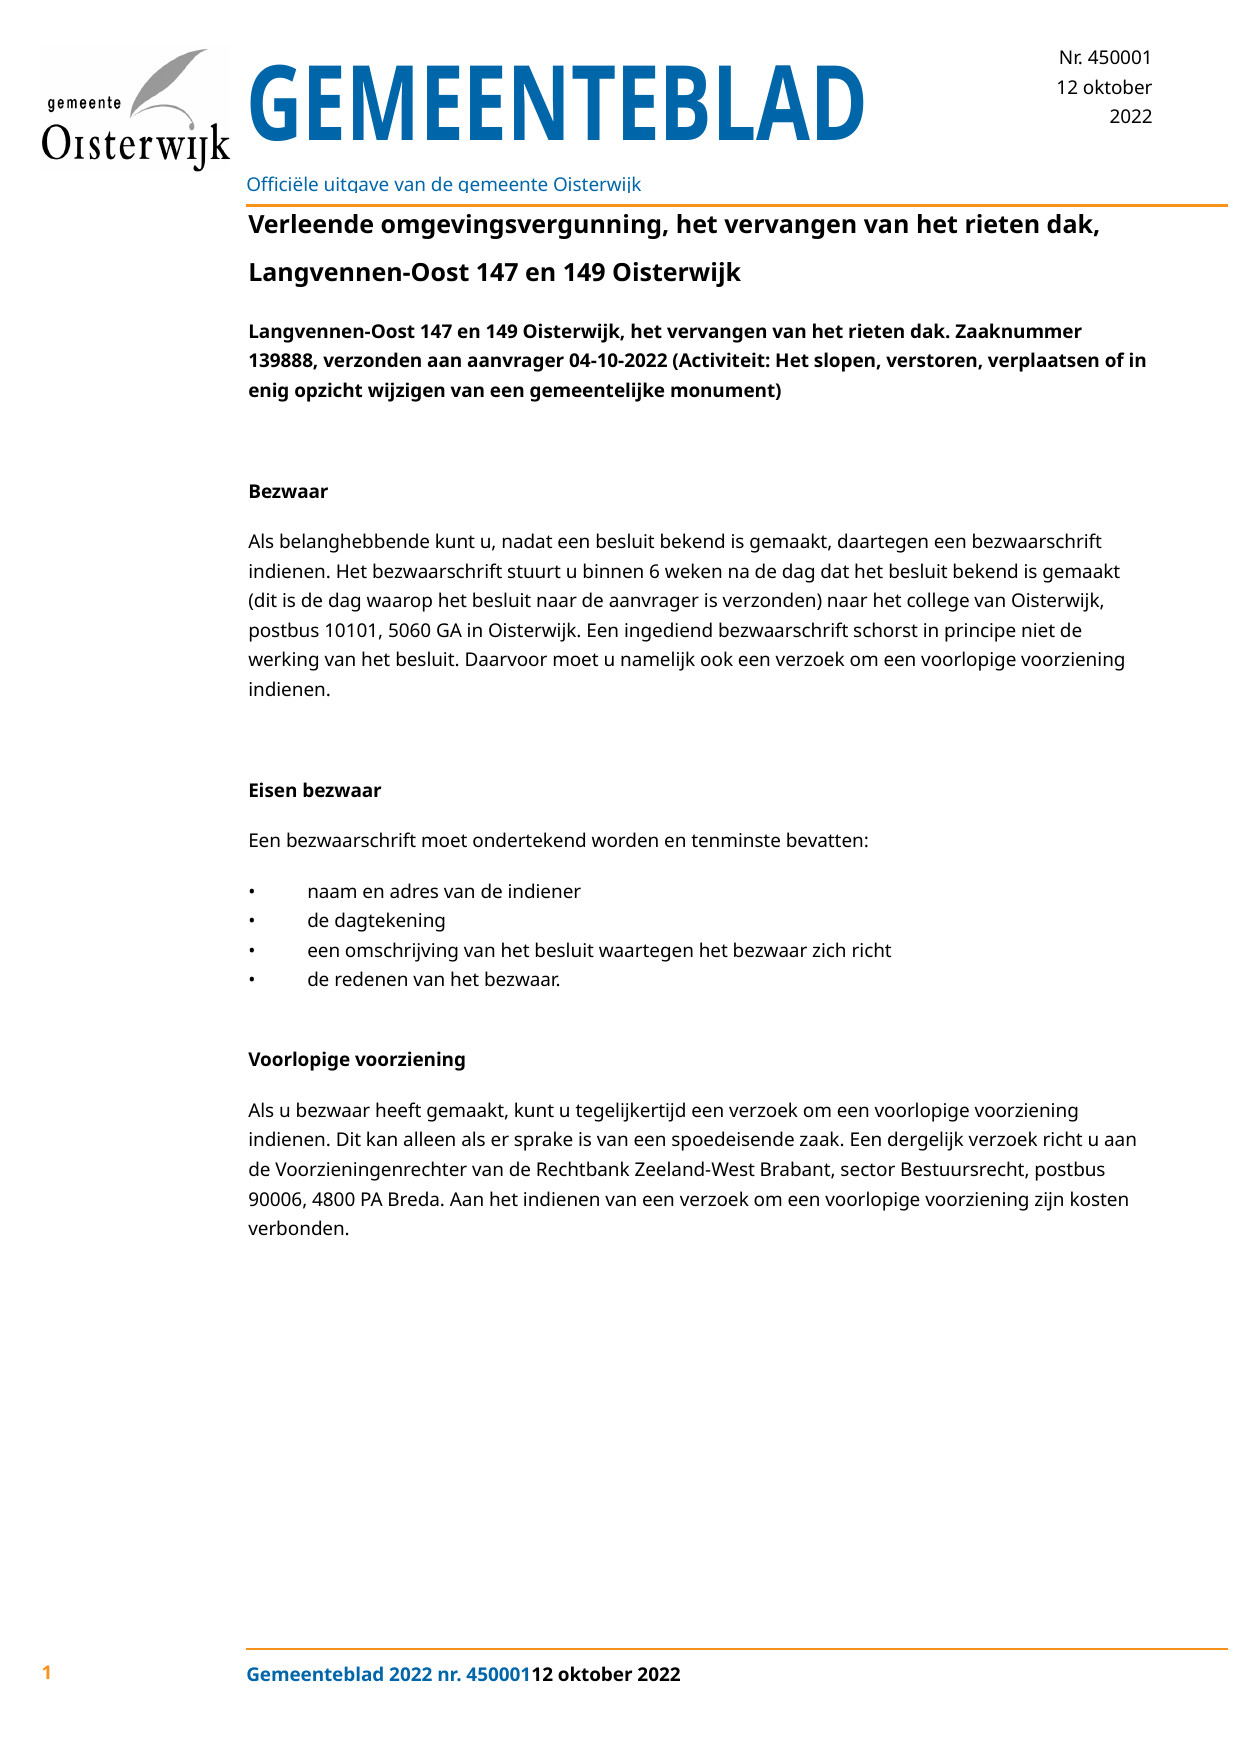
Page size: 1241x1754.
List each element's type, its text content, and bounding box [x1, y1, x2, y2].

text Voorlopige voorziening [248, 1047, 1152, 1072]
text Als belanghebbende kunt u, nadat een besluit bekend is gemaakt, daartegen een bezwaarschrift indienen. Het bezwaarschrift stuurt u binnen 6 weken na de dag dat het besluit bekend is gemaakt (dit is de dag waarop het besluit naar de aanvrager is verzonden) naar het college van Oisterwijk, postbus 10101, 5060 GA in Oisterwijk. Een ingediend bezwaarschrift schorst in principe niet de werking van het besluit. Daarvoor moet u namelijk ook een verzoek om een voorlopige voorziening indienen. [248, 528, 1152, 702]
text Langvennen-Oost 147 en 149 Oisterwijk, het vervangen van het rieten dak. Zaaknummer 139888, verzonden aan aanvrager 04-10-2022 (Activiteit: Het slopen, verstoren, verplaatsen of in enig opzicht wijzigen van een gemeentelijke monument) [248, 318, 1152, 403]
text Een bezwaarschrift moet ondertekend worden en tenminste bevatten: [248, 827, 1152, 853]
text Als u bezwaar heeft gemaakt, kunt u tegelijkertijd een verzoek om een voorlopige voorziening indienen. Dit kan alleen als er sprake is van een spoedeisende zaak. Een dergelijk verzoek richt u aan de Voorzieningenrechter van de Rechtbank Zeeland-West Brabant, sector Bestuursrecht, postbus 90006, 4800 PA Breda. Aan het indienen van een verzoek om een voorlopige voorziening zijn kosten verbonden. [248, 1097, 1152, 1241]
list de dagtekening [248, 907, 1152, 933]
text Bezwaar [248, 478, 1152, 504]
list naam en adres van de indiener [248, 878, 1152, 904]
list de redenen van het bezwaar. [248, 967, 1152, 992]
list een omschrijving van het besluit waartegen het bezwaar zich richt [248, 937, 1152, 963]
text Verleende omgevingsvergunning, het vervangen van het rieten dak, Langvennen-Oost 147 en 149 Oisterwijk [248, 207, 1152, 288]
text Eisen bezwaar [248, 777, 1152, 803]
picture [41, 47, 231, 172]
